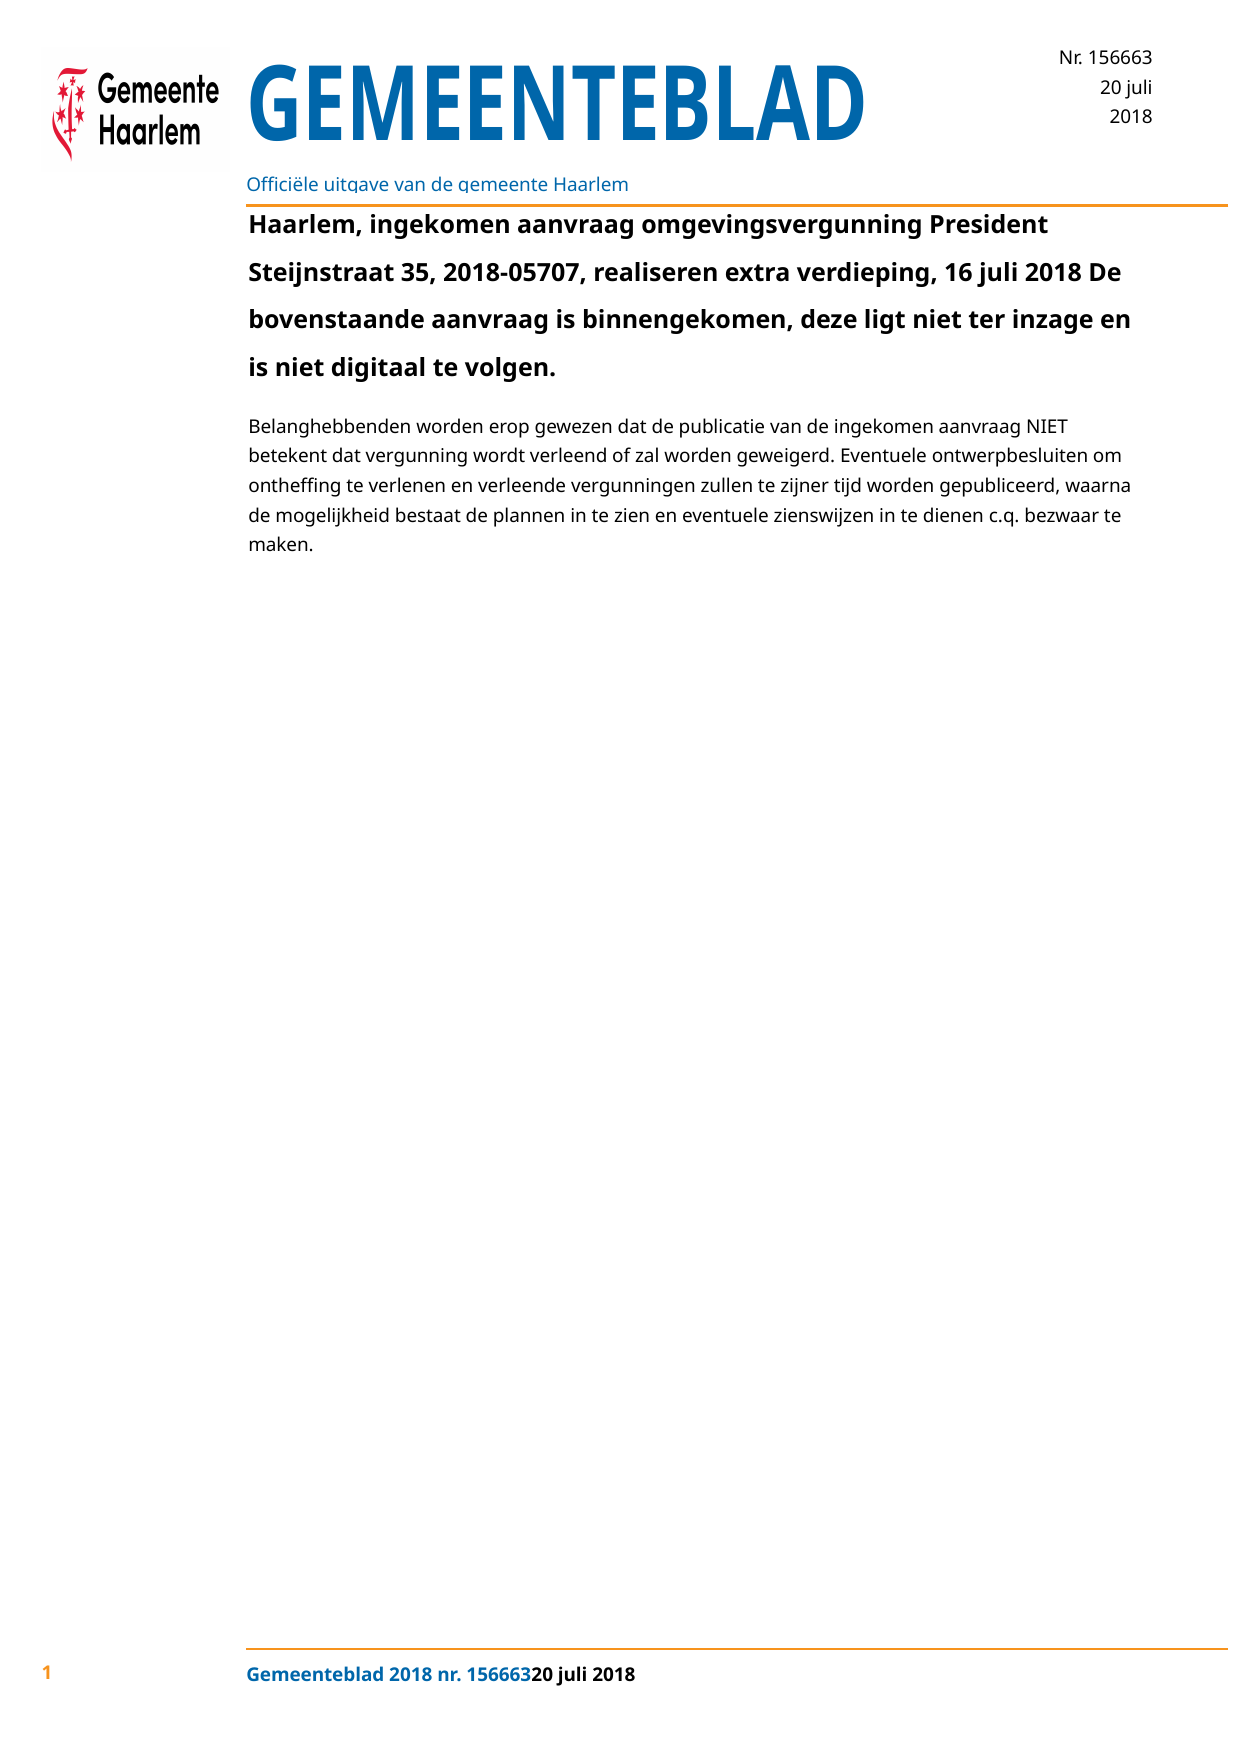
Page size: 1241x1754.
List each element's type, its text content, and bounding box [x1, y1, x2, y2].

picture [41, 47, 231, 172]
text Belanghebbenden worden erop gewezen dat de publicatie van de ingekomen aanvraag NIET betekent dat vergunning wordt verleend of zal worden geweigerd. Eventuele ontwerpbesluiten om ontheffing te verlenen en verleende vergunningen zullen te zijner tijd worden gepubliceerd, waarna de mogelijkheid bestaat de plannen in te zien en eventuele zienswijzen in te dienen c.q. bezwaar te maken. [248, 413, 1152, 557]
text Haarlem, ingekomen aanvraag omgevingsvergunning President Steijnstraat 35, 2018-05707, realiseren extra verdieping, 16 juli 2018 De bovenstaande aanvraag is binnengekomen, deze ligt niet ter inzage en is niet digitaal te volgen. [248, 207, 1152, 384]
